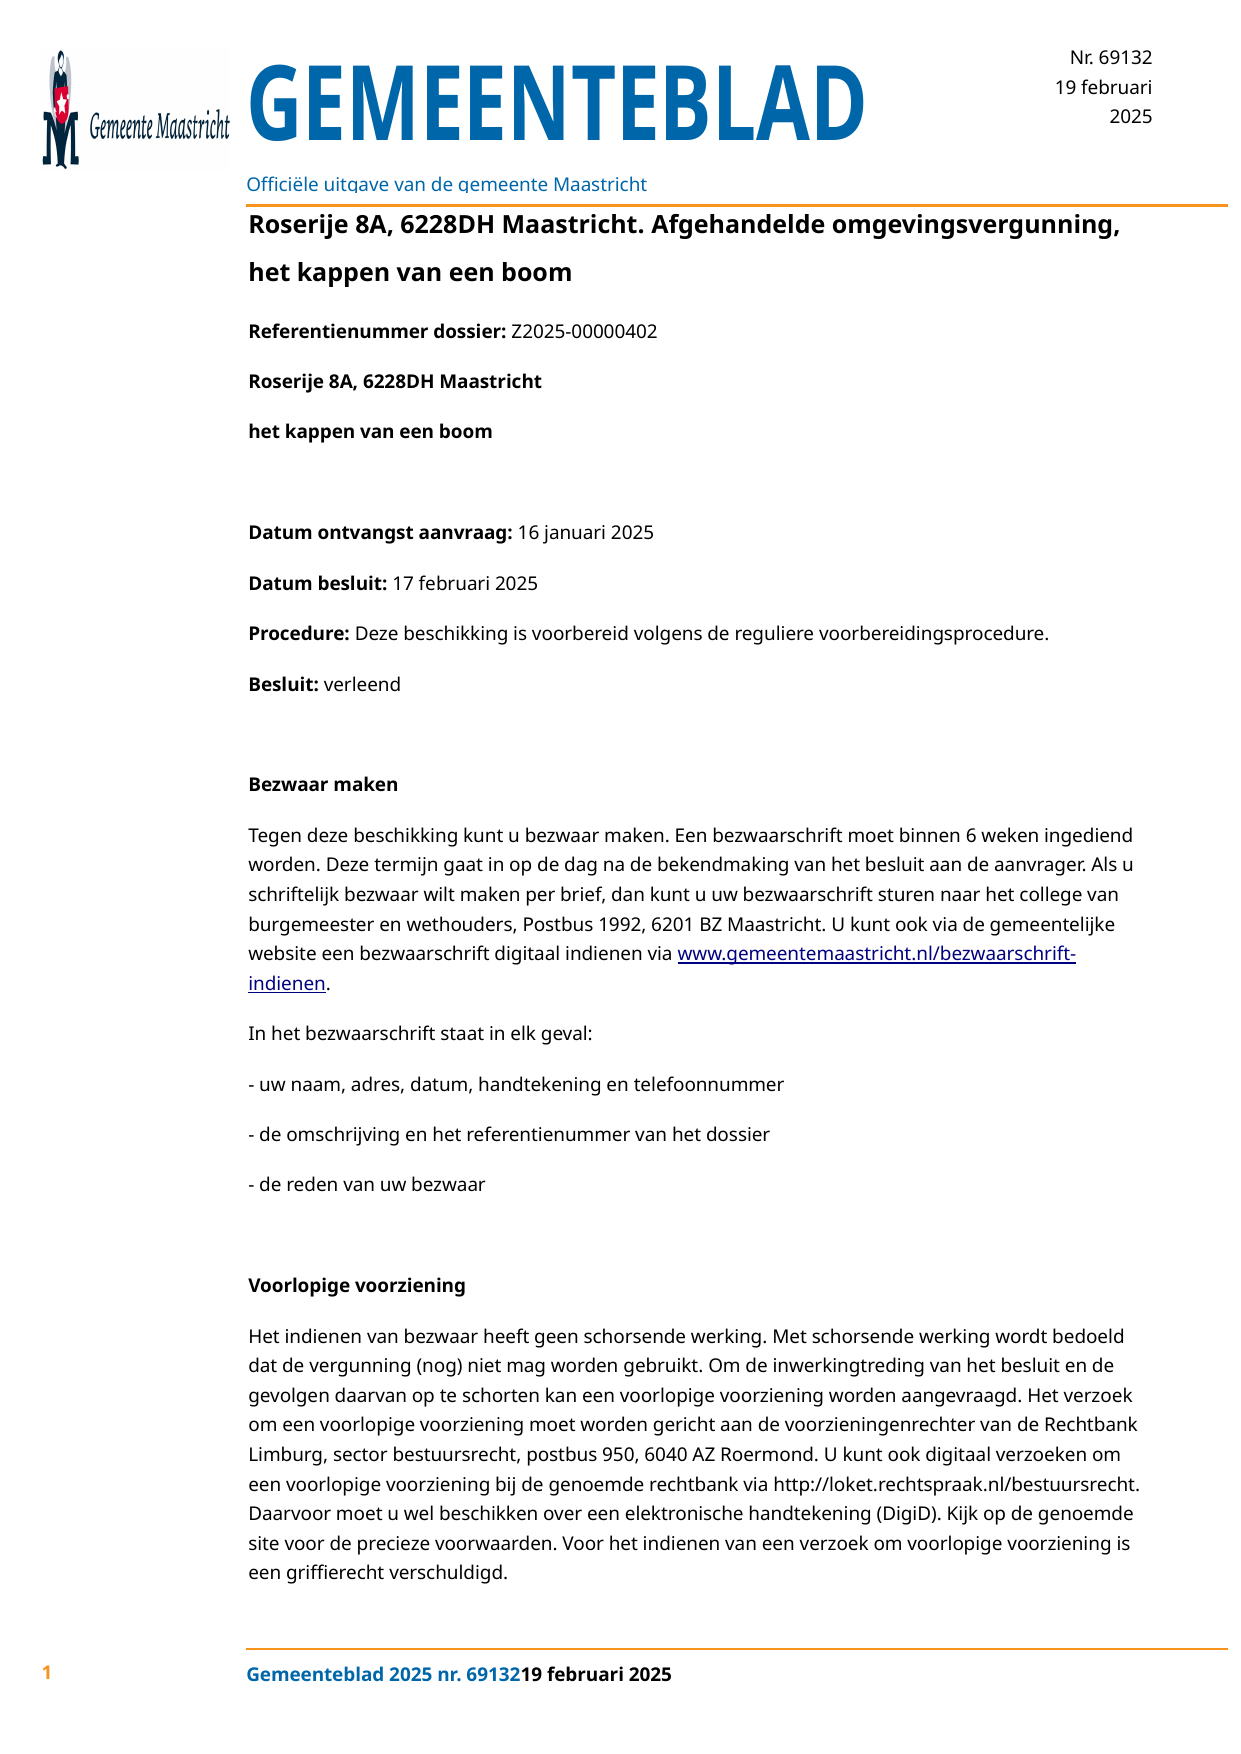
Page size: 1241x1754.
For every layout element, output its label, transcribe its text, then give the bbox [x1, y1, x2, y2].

text Het indienen van bezwaar heeft geen schorsende werking. Met schorsende werking wordt bedoeld dat de vergunning (nog) niet mag worden gebruikt. Om de inwerkingtreding van het besluit en de gevolgen daarvan op te schorten kan een voorlopige voorziening worden aangevraagd. Het verzoek om een voorlopige voorziening moet worden gericht aan de voorzieningenrechter van de Rechtbank Limburg, sector bestuursrecht, postbus 950, 6040 AZ Roermond. U kunt ook digitaal verzoeken om een voorlopige voorziening bij de genoemde rechtbank via http://loket.rechtspraak.nl/bestuursrecht. Daarvoor moet u wel beschikken over een elektronische handtekening (DigiD). Kijk op de genoemde site voor de precieze voorwaarden. Voor het indienen van een verzoek om voorlopige voorziening is een griffierecht verschuldigd. [248, 1323, 1152, 1585]
text Datum ontvangst aanvraag: 16 januari 2025 [248, 519, 1152, 545]
text Bezwaar maken [248, 772, 1152, 797]
text Datum besluit: 17 februari 2025 [248, 570, 1152, 596]
text Tegen deze beschikking kunt u bezwaar maken. Een bezwaarschrift moet binnen 6 weken ingediend worden. Deze termijn gaat in op de dag na de bekendmaking van het besluit aan de aanvrager. Als u schriftelijk bezwaar wilt maken per brief, dan kunt u uw bezwaarschrift sturen naar het college van burgemeester en wethouders, Postbus 1992, 6201 BZ Maastricht. U kunt ook via de gemeentelijke website een bezwaarschrift digitaal indienen via www.gemeentemaastricht.nl/bezwaarschrift-indienen. [248, 822, 1152, 996]
text - de omschrijving en het referentienummer van het dossier [248, 1121, 1152, 1147]
text - uw naam, adres, datum, handtekening en telefoonnummer [248, 1071, 1152, 1097]
text Voorlopige voorziening [248, 1272, 1152, 1298]
text Roserije 8A, 6228DH Maastricht. Afgehandelde omgevingsvergunning, het kappen van een boom [248, 207, 1152, 288]
picture [41, 47, 231, 172]
text Besluit: verleend [248, 671, 1152, 697]
text Procedure: Deze beschikking is voorbereid volgens de reguliere voorbereidingsprocedure. [248, 620, 1152, 646]
text het kappen van een boom [248, 419, 1152, 444]
text - de reden van uw bezwaar [248, 1172, 1152, 1197]
text In het bezwaarschrift staat in elk geval: [248, 1020, 1152, 1046]
text Roserije 8A, 6228DH Maastricht [248, 368, 1152, 394]
text Referentienummer dossier: Z2025-00000402 [248, 318, 1152, 344]
